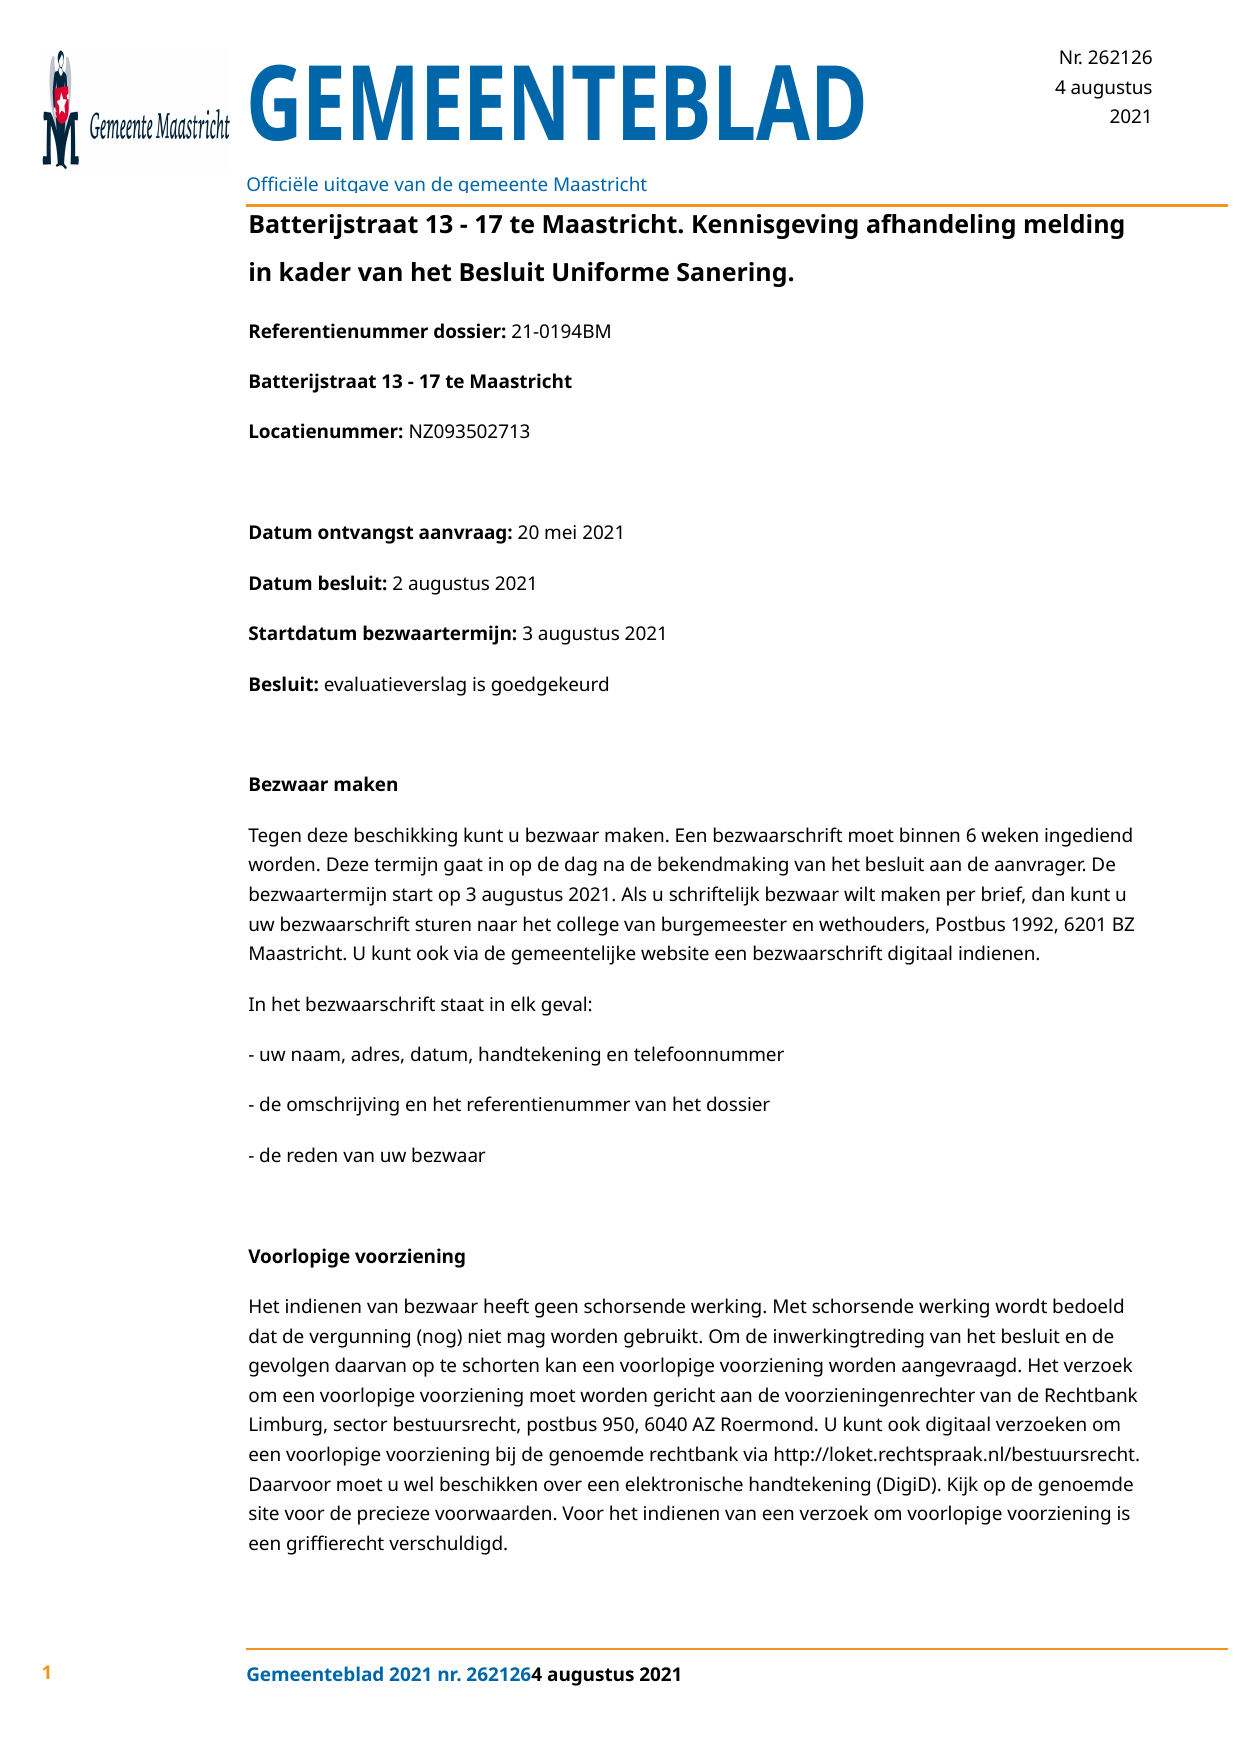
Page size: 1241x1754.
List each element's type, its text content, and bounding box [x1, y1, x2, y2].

text Het indienen van bezwaar heeft geen schorsende werking. Met schorsende werking wordt bedoeld dat de vergunning (nog) niet mag worden gebruikt. Om de inwerkingtreding van het besluit en de gevolgen daarvan op te schorten kan een voorlopige voorziening worden aangevraagd. Het verzoek om een voorlopige voorziening moet worden gericht aan de voorzieningenrechter van de Rechtbank Limburg, sector bestuursrecht, postbus 950, 6040 AZ Roermond. U kunt ook digitaal verzoeken om een voorlopige voorziening bij de genoemde rechtbank via http://loket.rechtspraak.nl/bestuursrecht. Daarvoor moet u wel beschikken over een elektronische handtekening (DigiD). Kijk op de genoemde site voor de precieze voorwaarden. Voor het indienen van een verzoek om voorlopige voorziening is een griffierecht verschuldigd. [248, 1293, 1152, 1556]
text Referentienummer dossier: 21-0194BM [248, 318, 1152, 344]
text - de reden van uw bezwaar [248, 1142, 1152, 1168]
text Datum ontvangst aanvraag: 20 mei 2021 [248, 519, 1152, 545]
picture [41, 47, 231, 172]
text Tegen deze beschikking kunt u bezwaar maken. Een bezwaarschrift moet binnen 6 weken ingediend worden. Deze termijn gaat in op de dag na de bekendmaking van het besluit aan de aanvrager. De bezwaartermijn start op 3 augustus 2021. Als u schriftelijk bezwaar wilt maken per brief, dan kunt u uw bezwaarschrift sturen naar het college van burgemeester en wethouders, Postbus 1992, 6201 BZ Maastricht. U kunt ook via de gemeentelijke website een bezwaarschrift digitaal indienen. [248, 822, 1152, 966]
text Locatienummer: NZ093502713 [248, 419, 1152, 444]
text Voorlopige voorziening [248, 1243, 1152, 1269]
text Batterijstraat 13 - 17 te Maastricht [248, 368, 1152, 394]
text - de omschrijving en het referentienummer van het dossier [248, 1092, 1152, 1117]
text Besluit: evaluatieverslag is goedgekeurd [248, 671, 1152, 697]
text - uw naam, adres, datum, handtekening en telefoonnummer [248, 1041, 1152, 1067]
text Batterijstraat 13 - 17 te Maastricht. Kennisgeving afhandeling melding in kader van het Besluit Uniforme Sanering. [248, 207, 1152, 288]
text Bezwaar maken [248, 772, 1152, 797]
text Datum besluit: 2 augustus 2021 [248, 570, 1152, 596]
text Startdatum bezwaartermijn: 3 augustus 2021 [248, 620, 1152, 646]
text In het bezwaarschrift staat in elk geval: [248, 991, 1152, 1017]
